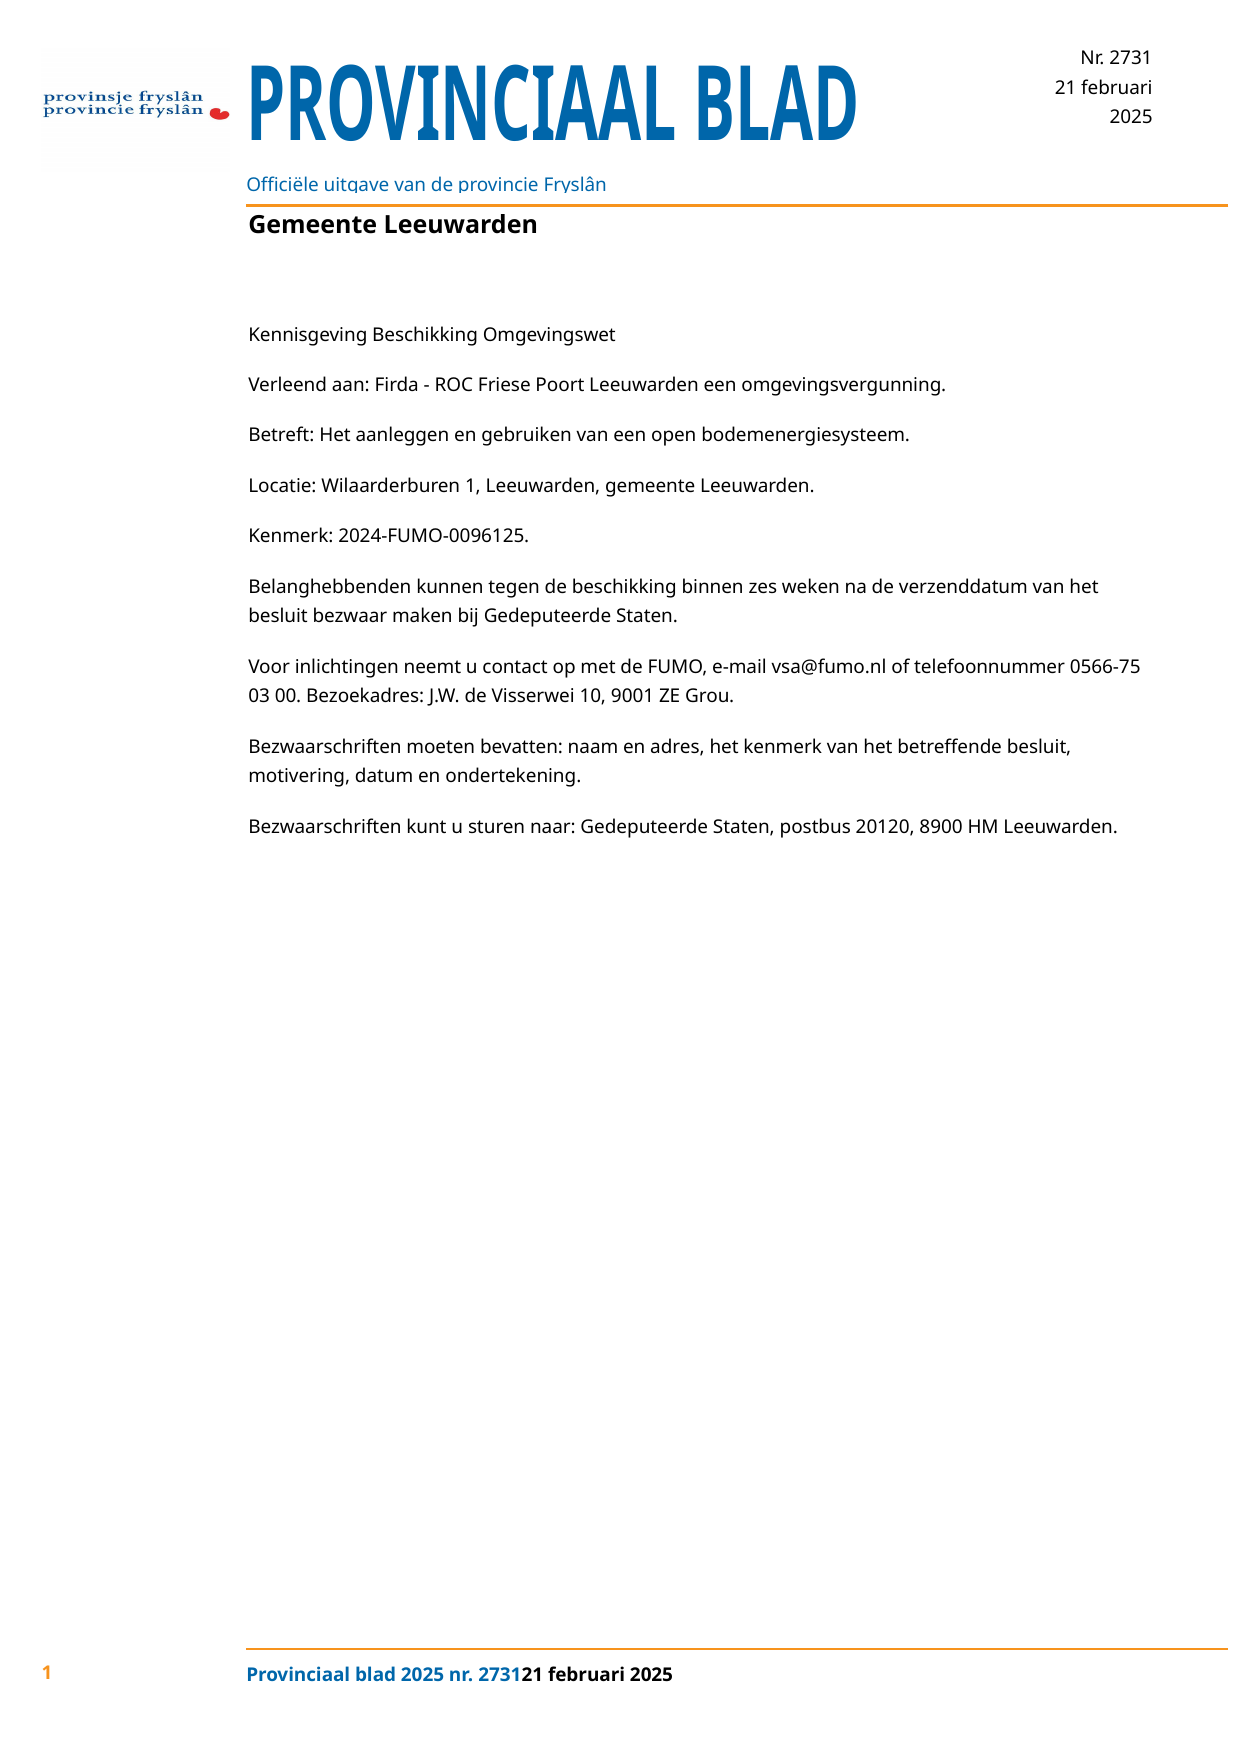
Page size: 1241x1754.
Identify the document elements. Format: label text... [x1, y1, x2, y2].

text Voor inlichtingen neemt u contact op met de FUMO, e-mail vsa@fumo.nl of telefoonnummer 0566-75 03 00. Bezoekadres: J.W. de Visserwei 10, 9001 ZE Grou. [248, 653, 1152, 708]
text Betreft: Het aanleggen en gebruiken van een open bodemenergiesysteem. [248, 422, 1152, 447]
text Kennisgeving Beschikking Omgevingswet [248, 321, 1152, 346]
text Bezwaarschriften kunt u sturen naar: Gedeputeerde Staten, postbus 20120, 8900 HM Leeuwarden. [248, 813, 1152, 838]
text Belanghebbenden kunnen tegen de beschikking binnen zes weken na de verzenddatum van het besluit bezwaar maken bij Gedeputeerde Staten. [248, 573, 1152, 628]
text Bezwaarschriften moeten bevatten: naam en adres, het kenmerk van het betreffende besluit, motivering, datum en ondertekening. [248, 733, 1152, 788]
text Verleend aan: Firda - ROC Friese Poort Leeuwarden een omgevingsvergunning. [248, 371, 1152, 397]
picture [41, 47, 231, 172]
text Kenmerk: 2024-FUMO-0096125. [248, 522, 1152, 548]
text Locatie: Wilaarderburen 1, Leeuwarden, gemeente Leeuwarden. [248, 472, 1152, 498]
text Gemeente Leeuwarden [248, 207, 1152, 241]
